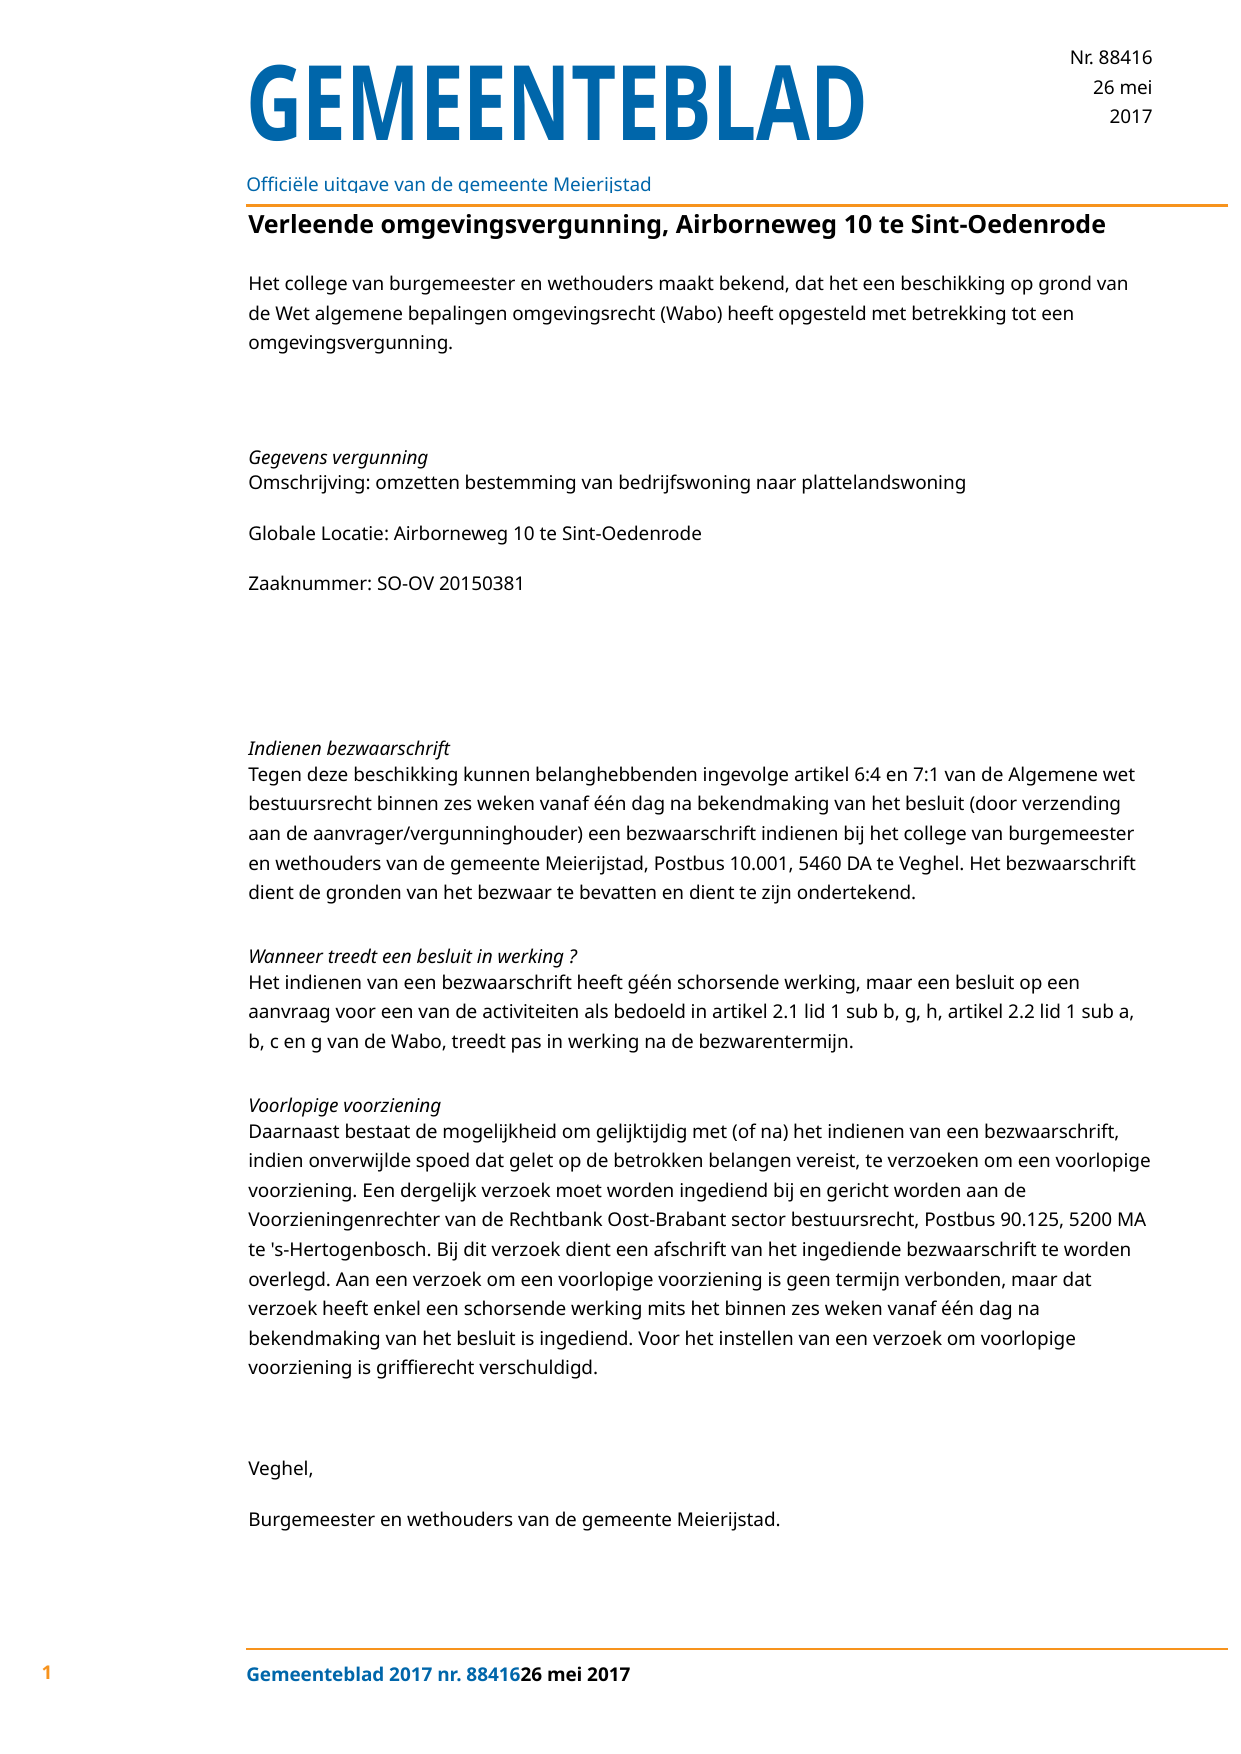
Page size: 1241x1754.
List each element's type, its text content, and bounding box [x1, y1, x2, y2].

text Daarnaast bestaat de mogelijkheid om gelijktijdig met (of na) het indienen van een bezwaarschrift, indien onverwijlde spoed dat gelet op de betrokken belangen vereist, te verzoeken om een voorlopige voorziening. Een dergelijk verzoek moet worden ingediend bij en gericht worden aan de Voorzieningenrechter van de Rechtbank Oost-Brabant sector bestuursrecht, Postbus 90.125, 5200 MA te 's-Hertogenbosch. Bij dit verzoek dient een afschrift van het ingediende bezwaarschrift te worden overlegd. Aan een verzoek om een voorlopige voorziening is geen termijn verbonden, maar dat verzoek heeft enkel een schorsende werking mits het binnen zes weken vanaf één dag na bekendmaking van het besluit is ingediend. Voor het instellen van een verzoek om voorlopige voorziening is griffierecht verschuldigd. [248, 1118, 1152, 1380]
text Gegevens vergunning [248, 444, 1152, 469]
text Tegen deze beschikking kunnen belanghebbenden ingevolge artikel 6:4 en 7:1 van de Algemene wet bestuursrecht binnen zes weken vanaf één dag na bekendmaking van het besluit (door verzending aan de aanvrager/vergunninghouder) een bezwaarschrift indienen bij het college van burgemeester en wethouders van de gemeente Meierijstad, Postbus 10.001, 5460 DA te Veghel. Het bezwaarschrift dient de gronden van het bezwaar te bevatten en dient te zijn ondertekend. [248, 761, 1152, 905]
text Voorlopige voorziening [248, 1092, 1152, 1118]
text Omschrijving: omzetten bestemming van bedrijfswoning naar plattelandswoning [248, 469, 1152, 495]
text Indienen bezwaarschrift [248, 735, 1152, 761]
text Verleende omgevingsvergunning, Airborneweg 10 te Sint-Oedenrode [248, 207, 1152, 241]
text Burgemeester en wethouders van de gemeente Meierijstad. [248, 1506, 1152, 1531]
text Veghel, [248, 1455, 1152, 1481]
text Het indienen van een bezwaarschrift heeft géén schorsende werking, maar een besluit op een aanvraag voor een van de activiteiten als bedoeld in artikel 2.1 lid 1 sub b, g, h, artikel 2.2 lid 1 sub a, b, c en g van de Wabo, treedt pas in werking na de bezwarentermijn. [248, 969, 1152, 1054]
text Wanneer treedt een besluit in werking ? [248, 943, 1152, 969]
text Het college van burgemeester en wethouders maakt bekend, dat het een beschikking op grond van de Wet algemene bepalingen omgevingsrecht (Wabo) heeft opgesteld met betrekking tot een omgevingsvergunning. [248, 270, 1152, 355]
text Zaaknummer: SO-OV 20150381 [248, 570, 1152, 596]
text Globale Locatie: Airborneweg 10 te Sint-Oedenrode [248, 520, 1152, 546]
picture [41, 47, 231, 172]
